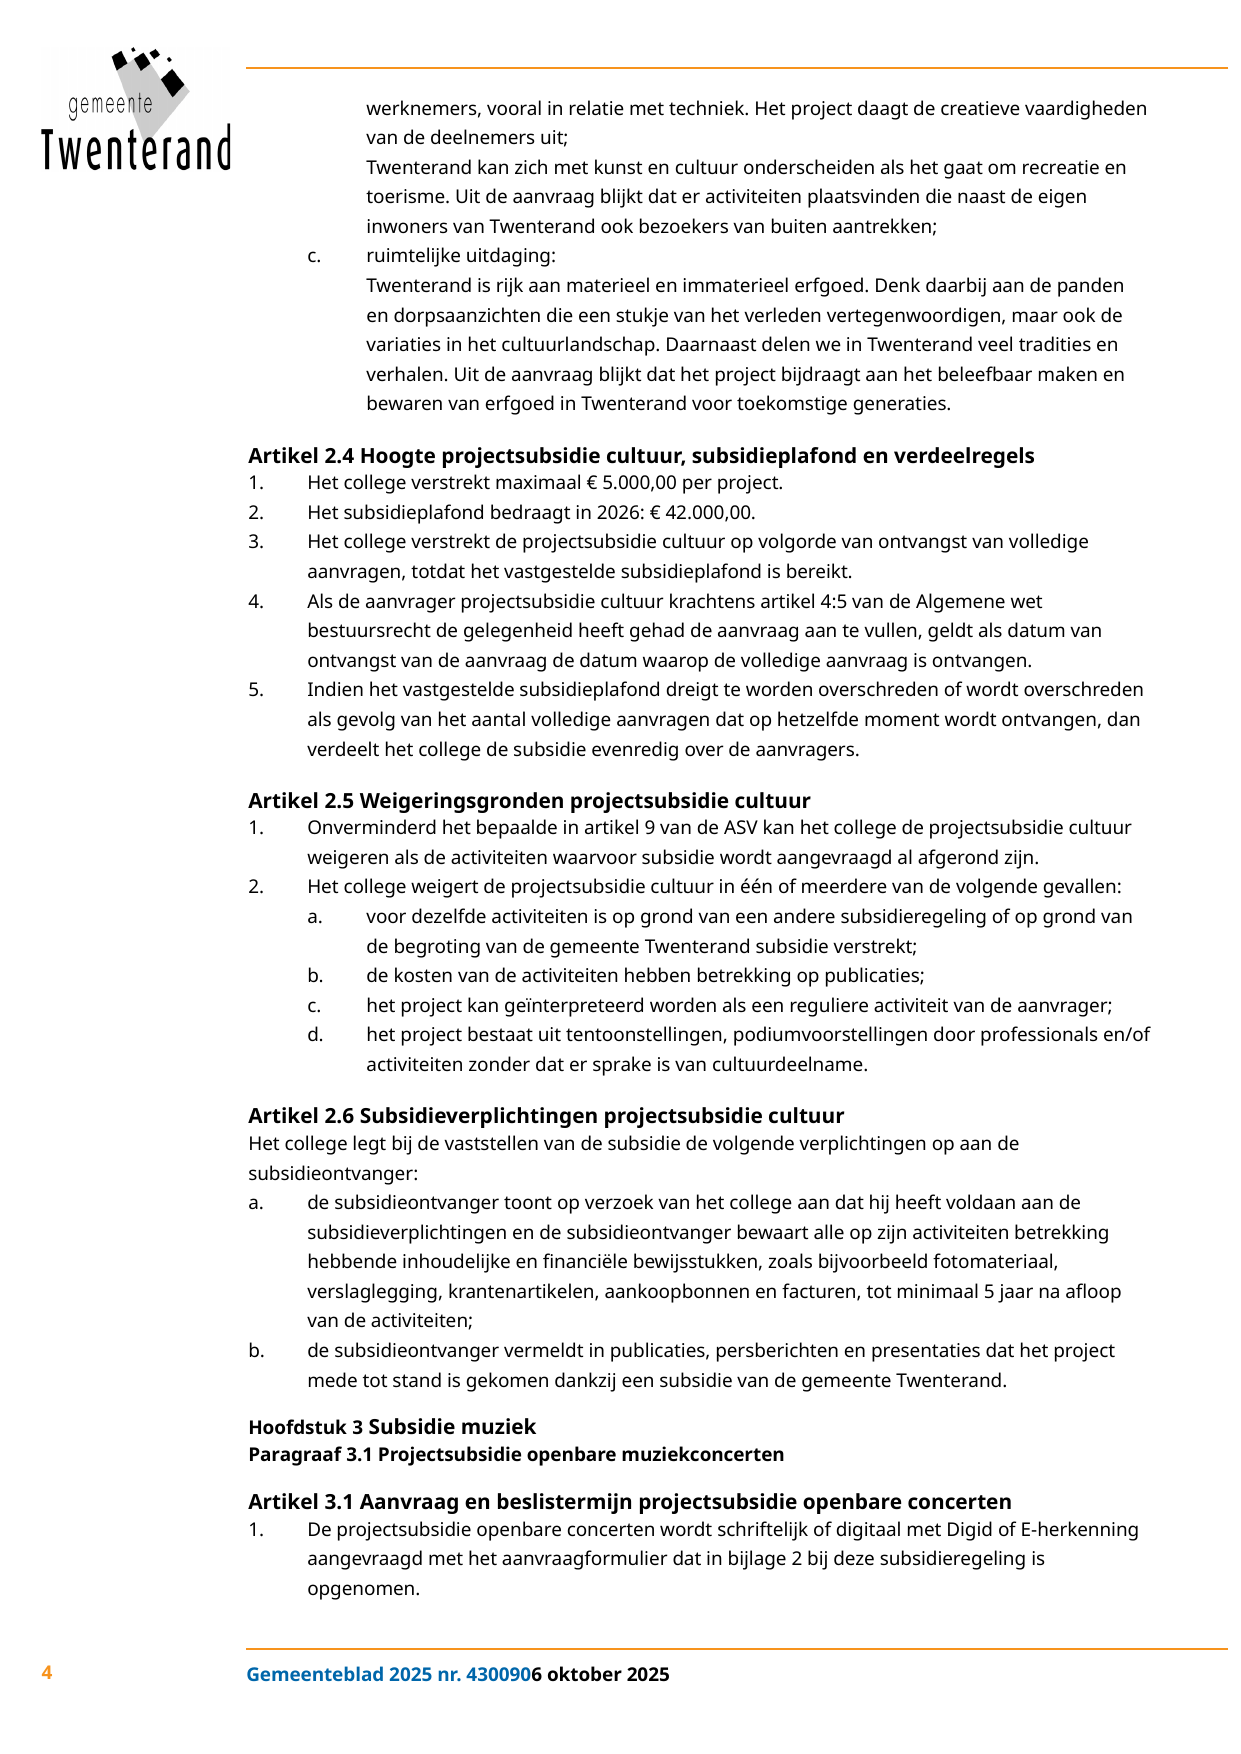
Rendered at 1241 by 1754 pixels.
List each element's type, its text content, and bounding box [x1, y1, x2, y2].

list De projectsubsidie openbare concerten wordt schriftelijk of digitaal met Digid of E-herkenning aangevraagd met het aanvraagformulier dat in bijlage 2 bij deze subsidieregeling is opgenomen. [248, 1516, 1152, 1601]
list Het subsidieplafond bedraagt in 2026: € 42.000,00. [248, 499, 1152, 525]
list de kosten van de activiteiten hebben betrekking op publicaties; [307, 962, 1152, 988]
text Artikel 3.1 Aanvraag en beslistermijn projectsubsidie openbare concerten [248, 1487, 1152, 1516]
text Het college legt bij de vaststellen van de subsidie de volgende verplichtingen op aan de subsidieontvanger: [248, 1130, 1152, 1185]
list Twenterand kan zich met kunst en cultuur onderscheiden als het gaat om recreatie en toerisme. Uit de aanvraag blijkt dat er activiteiten plaatsvinden die naast de eigen inwoners van Twenterand ook bezoekers van buiten aantrekken; [307, 154, 1152, 239]
text Hoofdstuk 3 Subsidie muziek [248, 1412, 1152, 1441]
list Twenterand is rijk aan materieel en immaterieel erfgoed. Denk daarbij aan de panden en dorpsaanzichten die een stukje van het verleden vertegenwoordigen, maar ook de variaties in het cultuurlandschap. Daarnaast delen we in Twenterand veel tradities en verhalen. Uit de aanvraag blijkt dat het project bijdraagt aan het beleefbaar maken en bewaren van erfgoed in Twenterand voor toekomstige generaties. [307, 272, 1152, 416]
text Artikel 2.6 Subsidieverplichtingen projectsubsidie cultuur [248, 1102, 1152, 1130]
list Indien het vastgestelde subsidieplafond dreigt te worden overschreden of wordt overschreden als gevolg van het aantal volledige aanvragen dat op hetzelfde moment wordt ontvangen, dan verdeelt het college de subsidie evenredig over de aanvragers. [248, 677, 1152, 761]
text Artikel 2.5 Weigeringsgronden projectsubsidie cultuur [248, 786, 1152, 814]
list de subsidieontvanger vermeldt in publicaties, persberichten en presentaties dat het project mede tot stand is gekomen dankzij een subsidie van de gemeente Twenterand. [248, 1337, 1152, 1392]
list de subsidieontvanger toont op verzoek van het college aan dat hij heeft voldaan aan de subsidieverplichtingen en de subsidieontvanger bewaart alle op zijn activiteiten betrekking hebbende inhoudelijke en financiële bewijsstukken, zoals bijvoorbeeld fotomateriaal, verslaglegging, krantenartikelen, aankoopbonnen en facturen, tot minimaal 5 jaar na afloop van de activiteiten; [248, 1189, 1152, 1333]
list Het college verstrekt maximaal € 5.000,00 per project. [248, 469, 1152, 495]
list ruimtelijke uitdaging: [307, 243, 1152, 268]
list Het college verstrekt de projectsubsidie cultuur op volgorde van ontvangst van volledige aanvragen, totdat het vastgestelde subsidieplafond is bereikt. [248, 529, 1152, 584]
list het project kan geïnterpreteerd worden als een reguliere activiteit van de aanvrager; [307, 992, 1152, 1018]
picture [41, 47, 231, 172]
list Onverminderd het bepaalde in artikel 9 van de ASV kan het college de projectsubsidie cultuur weigeren als de activiteiten waarvoor subsidie wordt aangevraagd al afgerond zijn. [248, 814, 1152, 870]
list het project bestaat uit tentoonstellingen, podiumvoorstellingen door professionals en/of activiteiten zonder dat er sprake is van cultuurdeelname. [307, 1022, 1152, 1077]
text Paragraaf 3.1 Projectsubsidie openbare muziekconcerten [248, 1441, 1152, 1467]
list Als de aanvrager projectsubsidie cultuur krachtens artikel 4:5 van de Algemene wet bestuursrecht de gelegenheid heeft gehad de aanvraag aan te vullen, geldt als datum van ontvangst van de aanvraag de datum waarop de volledige aanvraag is ontvangen. [248, 588, 1152, 673]
list werknemers, vooral in relatie met techniek. Het project daagt de creatieve vaardigheden van de deelnemers uit; [307, 95, 1152, 150]
list voor dezelfde activiteiten is op grond van een andere subsidieregeling of op grond van de begroting van de gemeente Twenterand subsidie verstrekt; [307, 903, 1152, 959]
list Het college weigert de projectsubsidie cultuur in één of meerdere van de volgende gevallen: [248, 874, 1152, 899]
text Artikel 2.4 Hoogte projectsubsidie cultuur, subsidieplafond en verdeelregels [248, 441, 1152, 469]
